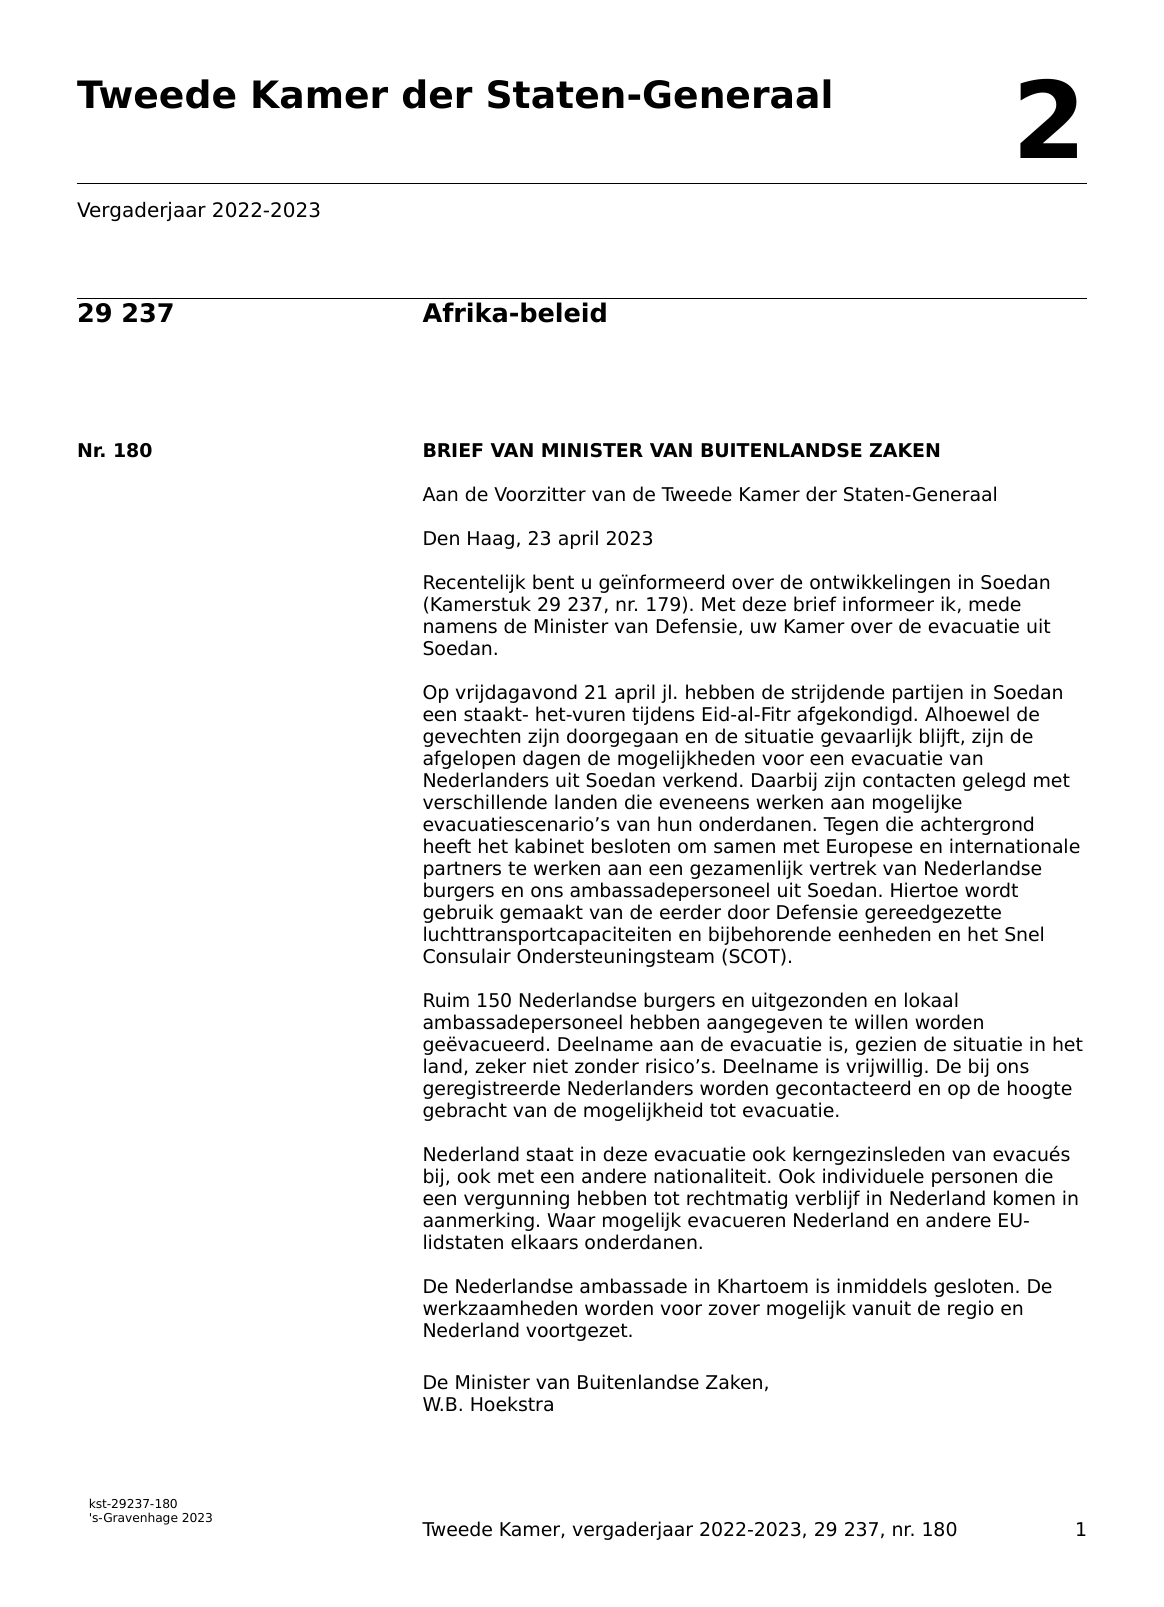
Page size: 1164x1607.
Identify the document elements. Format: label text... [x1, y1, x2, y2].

text 's-Gravenhage 2023 [88, 1511, 323, 1525]
table_cell Vergaderjaar 2022-2023 [77, 184, 1087, 298]
text Aan de Voorzitter van de Tweede Kamer der Staten-Generaal [422, 484, 1087, 506]
table_header 2 [886, 59, 1087, 183]
text Den Haag, 23 april 2023 [422, 528, 1087, 550]
text Ruim 150 Nederlandse burgers en uitgezonden en lokaal ambassadepersoneel hebben aangegeven te willen worden geëvacueerd. Deelname aan de evacuatie is, gezien de situatie in het land, zeker niet zonder risico’s. Deelname is vrijwillig. De bij ons geregistreerde Nederlanders worden gecontacteerd en op de hoogte gebracht van de mogelijkheid tot evacuatie. [422, 990, 1087, 1122]
text De Nederlandse ambassade in Khartoem is inmiddels gesloten. De werkzaamheden worden voor zover mogelijk vanuit de regio en Nederland voortgezet. [422, 1276, 1087, 1342]
text Recentelijk bent u geïnformeerd over de ontwikkelingen in Soedan (Kamerstuk 29 237, nr. 179). Met deze brief informeer ik, mede namens de Minister van Defensie, uw Kamer over de evacuatie uit Soedan. [422, 572, 1087, 660]
text De Minister van Buitenlandse Zaken, W.B. Hoekstra [422, 1372, 1087, 1416]
table_header Tweede Kamer der Staten-Generaal [77, 59, 886, 183]
subtitle Nr. 180 BRIEF VAN MINISTER VAN BUITENLANDSE ZAKEN [77, 440, 1087, 462]
text Op vrijdagavond 21 april jl. hebben de strijdende partijen in Soedan een staakt- het-vuren tijdens Eid-al-Fitr afgekondigd. Alhoewel de gevechten zijn doorgegaan en de situatie gevaarlijk blijft, zijn de afgelopen dagen de mogelijkheden voor een evacuatie van Nederlanders uit Soedan verkend. Daarbij zijn contacten gelegd met verschillende landen die eveneens werken aan mogelijke evacuatiescenario’s van hun onderdanen. Tegen die achtergrond heeft het kabinet besloten om samen met Europese en internationale partners te werken aan een gezamenlijk vertrek van Nederlandse burgers en ons ambassadepersoneel uit Soedan. Hiertoe wordt gebruik gemaakt van de eerder door Defensie gereedgezette luchttransportcapaciteiten en bijbehorende eenheden en het Snel Consulair Ondersteuningsteam (SCOT). [422, 682, 1087, 968]
subtitle 29 237 Afrika-beleid [77, 299, 1087, 329]
text Nederland staat in deze evacuatie ook kerngezinsleden van evacués bij, ook met een andere nationaliteit. Ook individuele personen die een vergunning hebben tot rechtmatig verblijf in Nederland komen in aanmerking. Waar mogelijk evacueren Nederland en andere EU-lidstaten elkaars onderdanen. [422, 1144, 1087, 1254]
text kst-29237-180 [88, 1497, 323, 1511]
